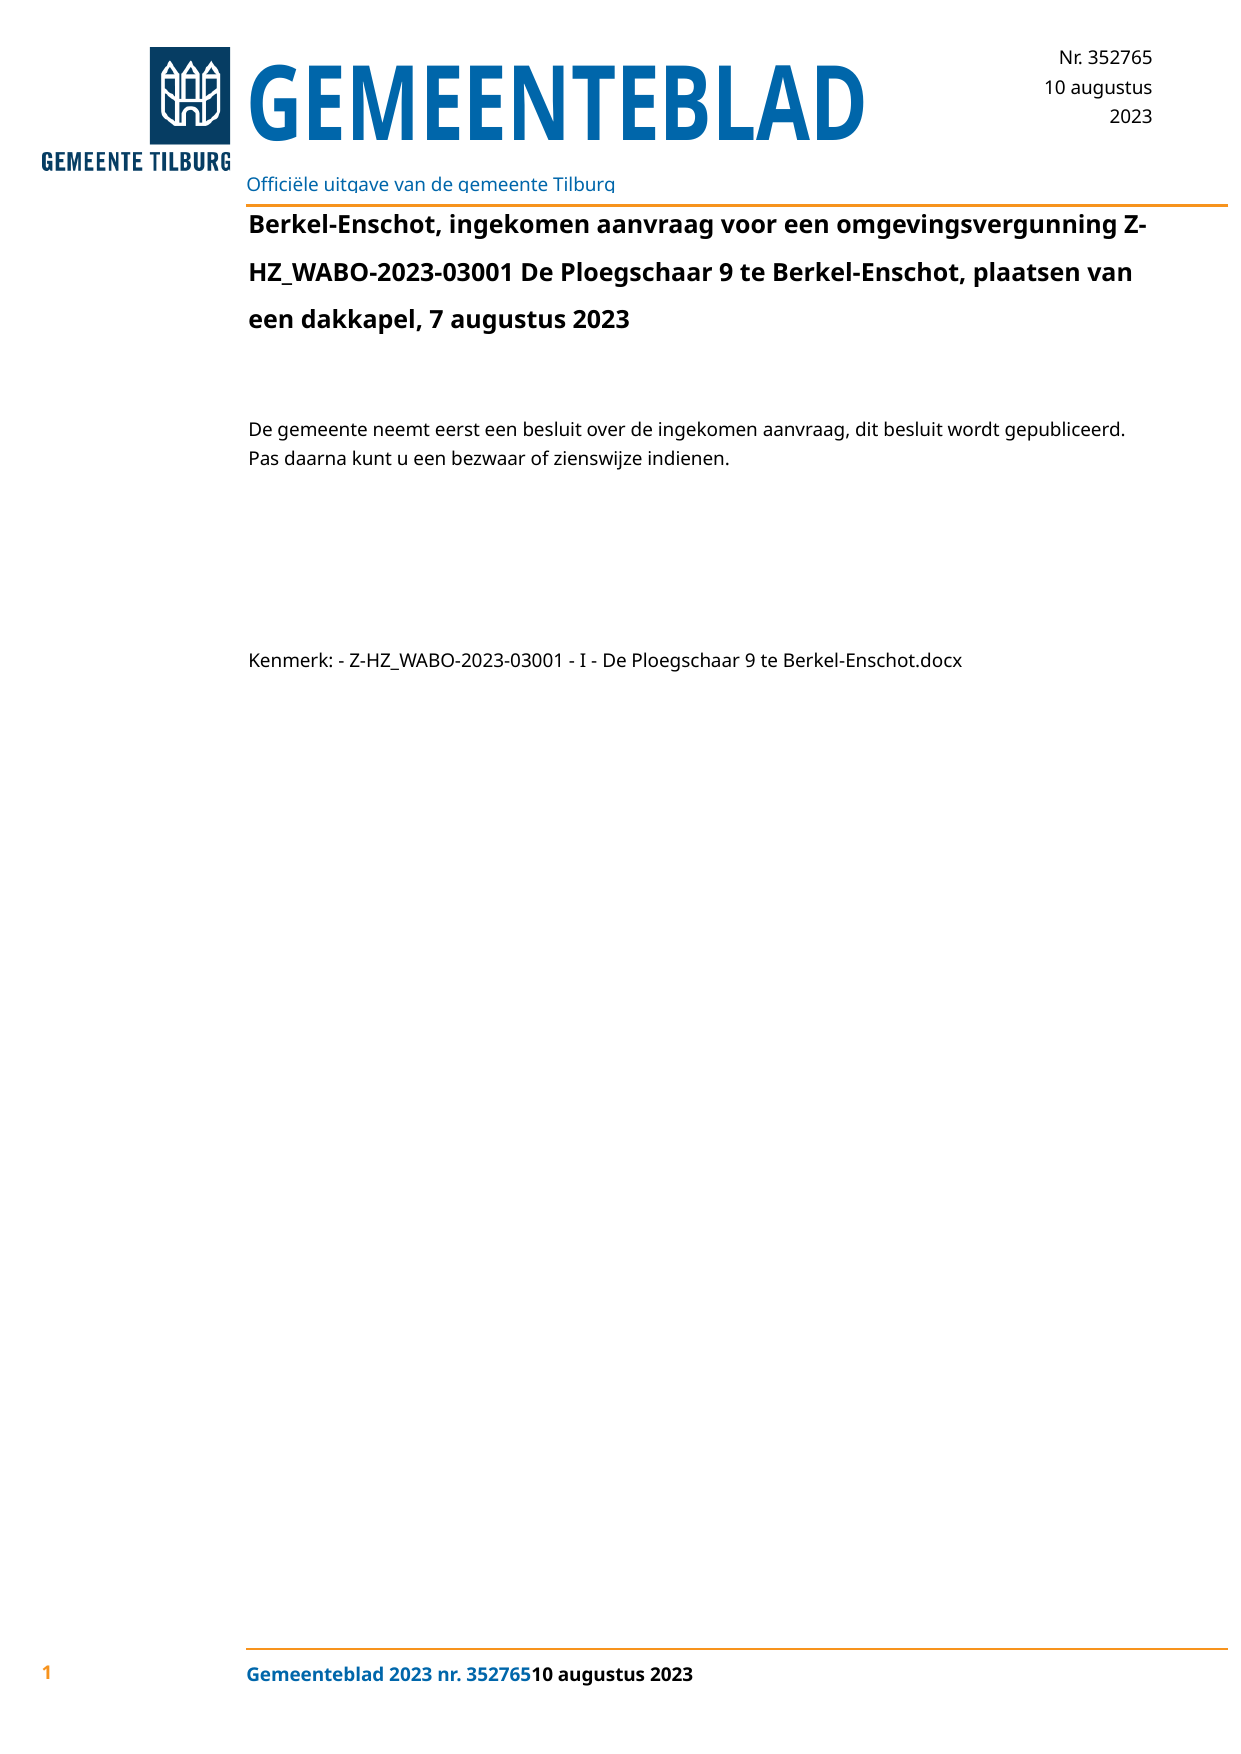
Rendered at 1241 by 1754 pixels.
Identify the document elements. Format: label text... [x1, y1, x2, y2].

text Kenmerk: - Z-HZ_WABO-2023-03001 - I - De Ploegschaar 9 te Berkel-Enschot.docx [248, 647, 1152, 673]
picture [41, 47, 231, 172]
text De gemeente neemt eerst een besluit over de ingekomen aanvraag, dit besluit wordt gepubliceerd. Pas daarna kunt u een bezwaar of zienswijze indienen. [248, 416, 1152, 471]
text Berkel-Enschot, ingekomen aanvraag voor een omgevingsvergunning Z-HZ_WABO-2023-03001 De Ploegschaar 9 te Berkel-Enschot, plaatsen van een dakkapel, 7 augustus 2023 [248, 207, 1152, 336]
